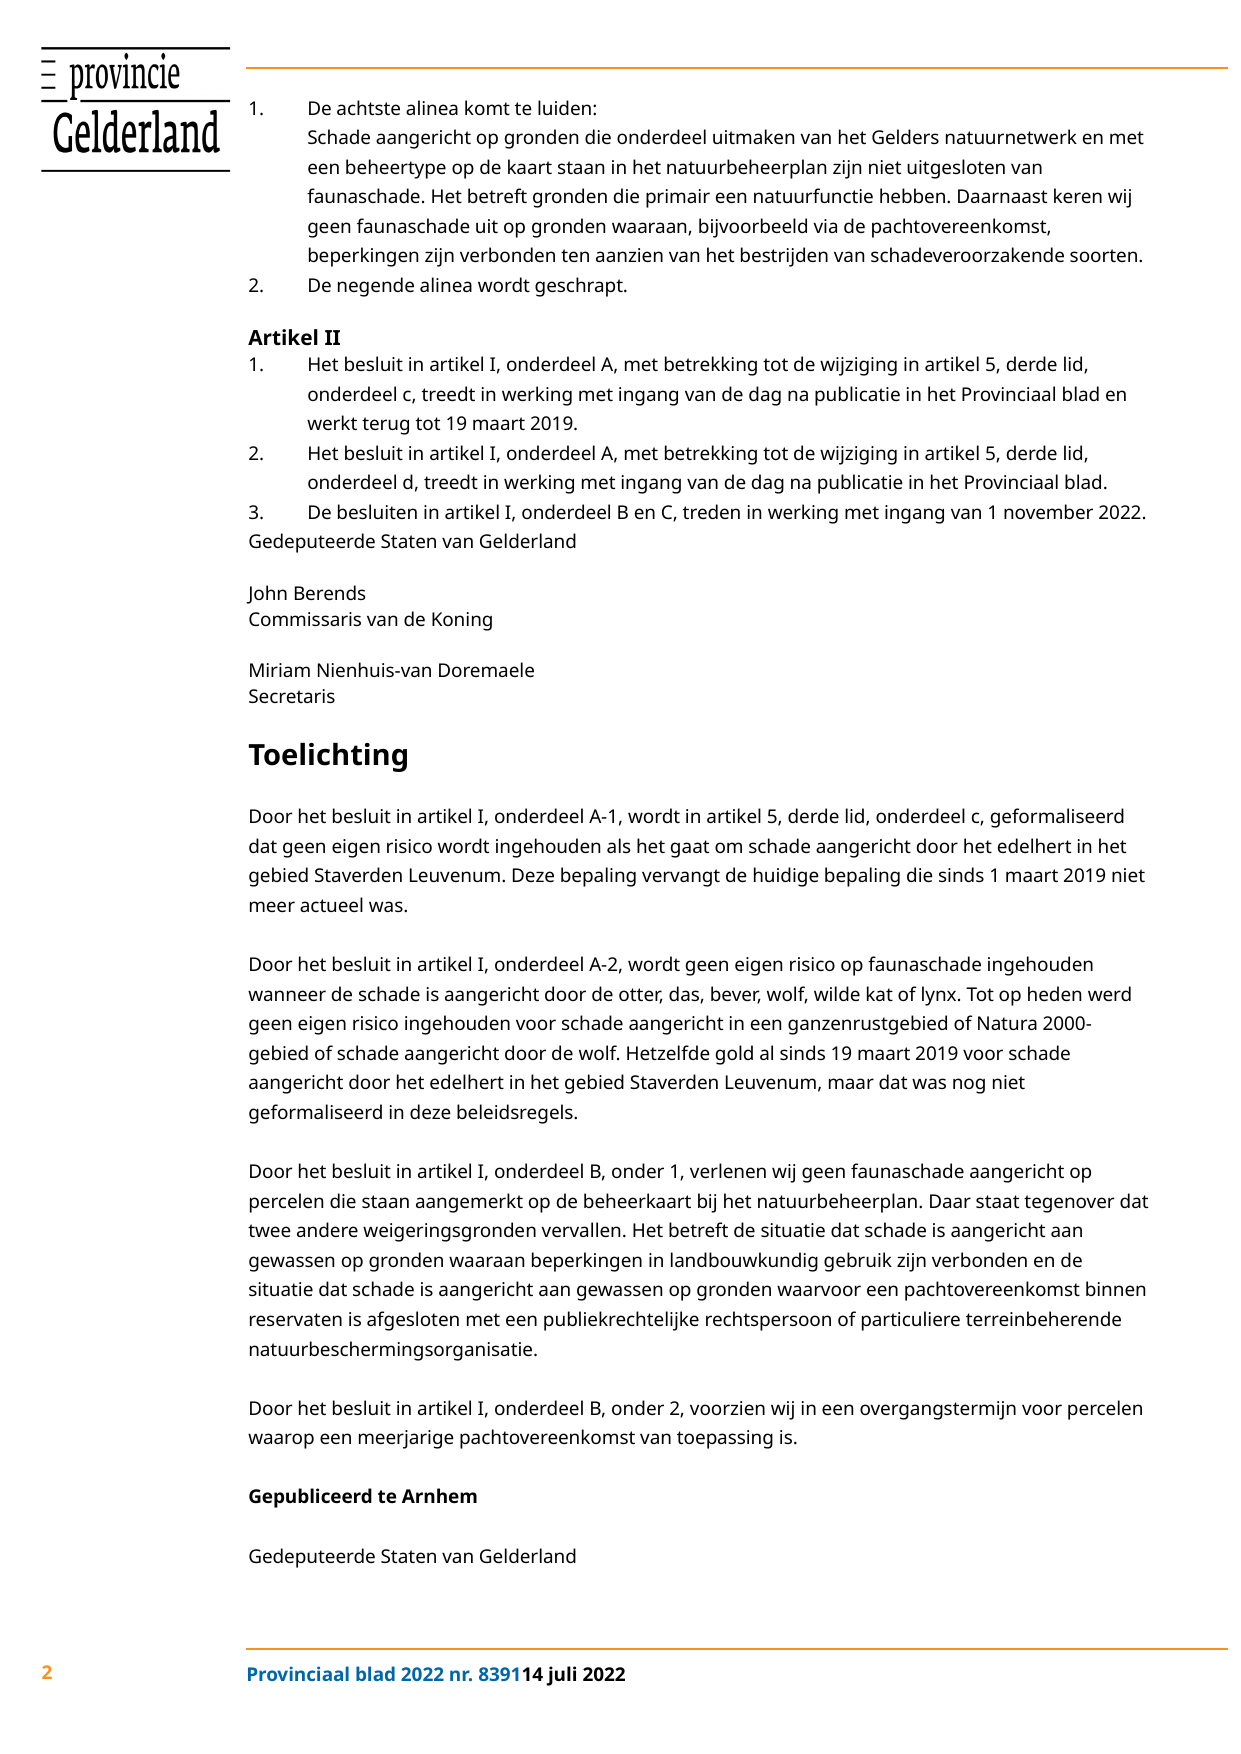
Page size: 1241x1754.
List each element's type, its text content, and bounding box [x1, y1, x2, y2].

list Het besluit in artikel I, onderdeel A, met betrekking tot de wijziging in artikel 5, derde lid, onderdeel d, treedt in werking met ingang van de dag na publicatie in het Provinciaal blad. [248, 440, 1152, 495]
list De besluiten in artikel I, onderdeel B en C, treden in werking met ingang van 1 november 2022. [248, 499, 1152, 525]
text Gedeputeerde Staten van Gelderland [248, 529, 1152, 554]
text Door het besluit in artikel I, onderdeel A-2, wordt geen eigen risico op faunaschade ingehouden wanneer de schade is aangericht door de otter, das, bever, wolf, wilde kat of lynx. Tot op heden werd geen eigen risico ingehouden voor schade aangericht in een ganzenrustgebied of Natura 2000-gebied of schade aangericht door de wolf. Hetzelfde gold al sinds 19 maart 2019 voor schade aangericht door het edelhert in het gebied Staverden Leuvenum, maar dat was nog niet geformaliseerd in deze beleidsregels. [248, 951, 1152, 1125]
list Het besluit in artikel I, onderdeel A, met betrekking tot de wijziging in artikel 5, derde lid, onderdeel c, treedt in werking met ingang van de dag na publicatie in het Provinciaal blad en werkt terug tot 19 maart 2019. [248, 351, 1152, 436]
text Miriam Nienhuis-van Doremaele [248, 657, 1152, 683]
text Secretaris [248, 683, 1152, 709]
text Toelichting [248, 734, 1152, 774]
text Door het besluit in artikel I, onderdeel B, onder 1, verlenen wij geen faunaschade aangericht op percelen die staan aangemerkt op de beheerkaart bij het natuurbeheerplan. Daar staat tegenover dat twee andere weigeringsgronden vervallen. Het betreft de situatie dat schade is aangericht aan gewassen op gronden waaraan beperkingen in landbouwkundig gebruik zijn verbonden en de situatie dat schade is aangericht aan gewassen op gronden waarvoor een pachtovereenkomst binnen reservaten is afgesloten met een publiekrechtelijke rechtspersoon of particuliere terreinbeherende natuurbeschermingsorganisatie. [248, 1158, 1152, 1362]
text Gedeputeerde Staten van Gelderland [248, 1543, 1152, 1569]
text Door het besluit in artikel I, onderdeel B, onder 2, voorzien wij in een overgangstermijn voor percelen waarop een meerjarige pachtovereenkomst van toepassing is. [248, 1395, 1152, 1450]
text John Berends [248, 580, 1152, 606]
text Gepubliceerd te Arnhem [248, 1484, 1152, 1509]
picture [41, 47, 231, 172]
text Commissaris van de Koning [248, 606, 1152, 632]
list Schade aangericht op gronden die onderdeel uitmaken van het Gelders natuurnetwerk en met een beheertype op de kaart staan in het natuurbeheerplan zijn niet uitgesloten van faunaschade. Het betreft gronden die primair een natuurfunctie hebben. Daarnaast keren wij geen faunaschade uit op gronden waaraan, bijvoorbeeld via de pachtovereenkomst, beperkingen zijn verbonden ten aanzien van het bestrijden van schadeveroorzakende soorten. [248, 124, 1152, 268]
text Artikel II [248, 323, 1152, 351]
list De achtste alinea komt te luiden: [248, 95, 1152, 121]
text Door het besluit in artikel I, onderdeel A-1, wordt in artikel 5, derde lid, onderdeel c, geformaliseerd dat geen eigen risico wordt ingehouden als het gaat om schade aangericht door het edelhert in het gebied Staverden Leuvenum. Deze bepaling vervangt de huidige bepaling die sinds 1 maart 2019 niet meer actueel was. [248, 803, 1152, 918]
list De negende alinea wordt geschrapt. [248, 272, 1152, 298]
